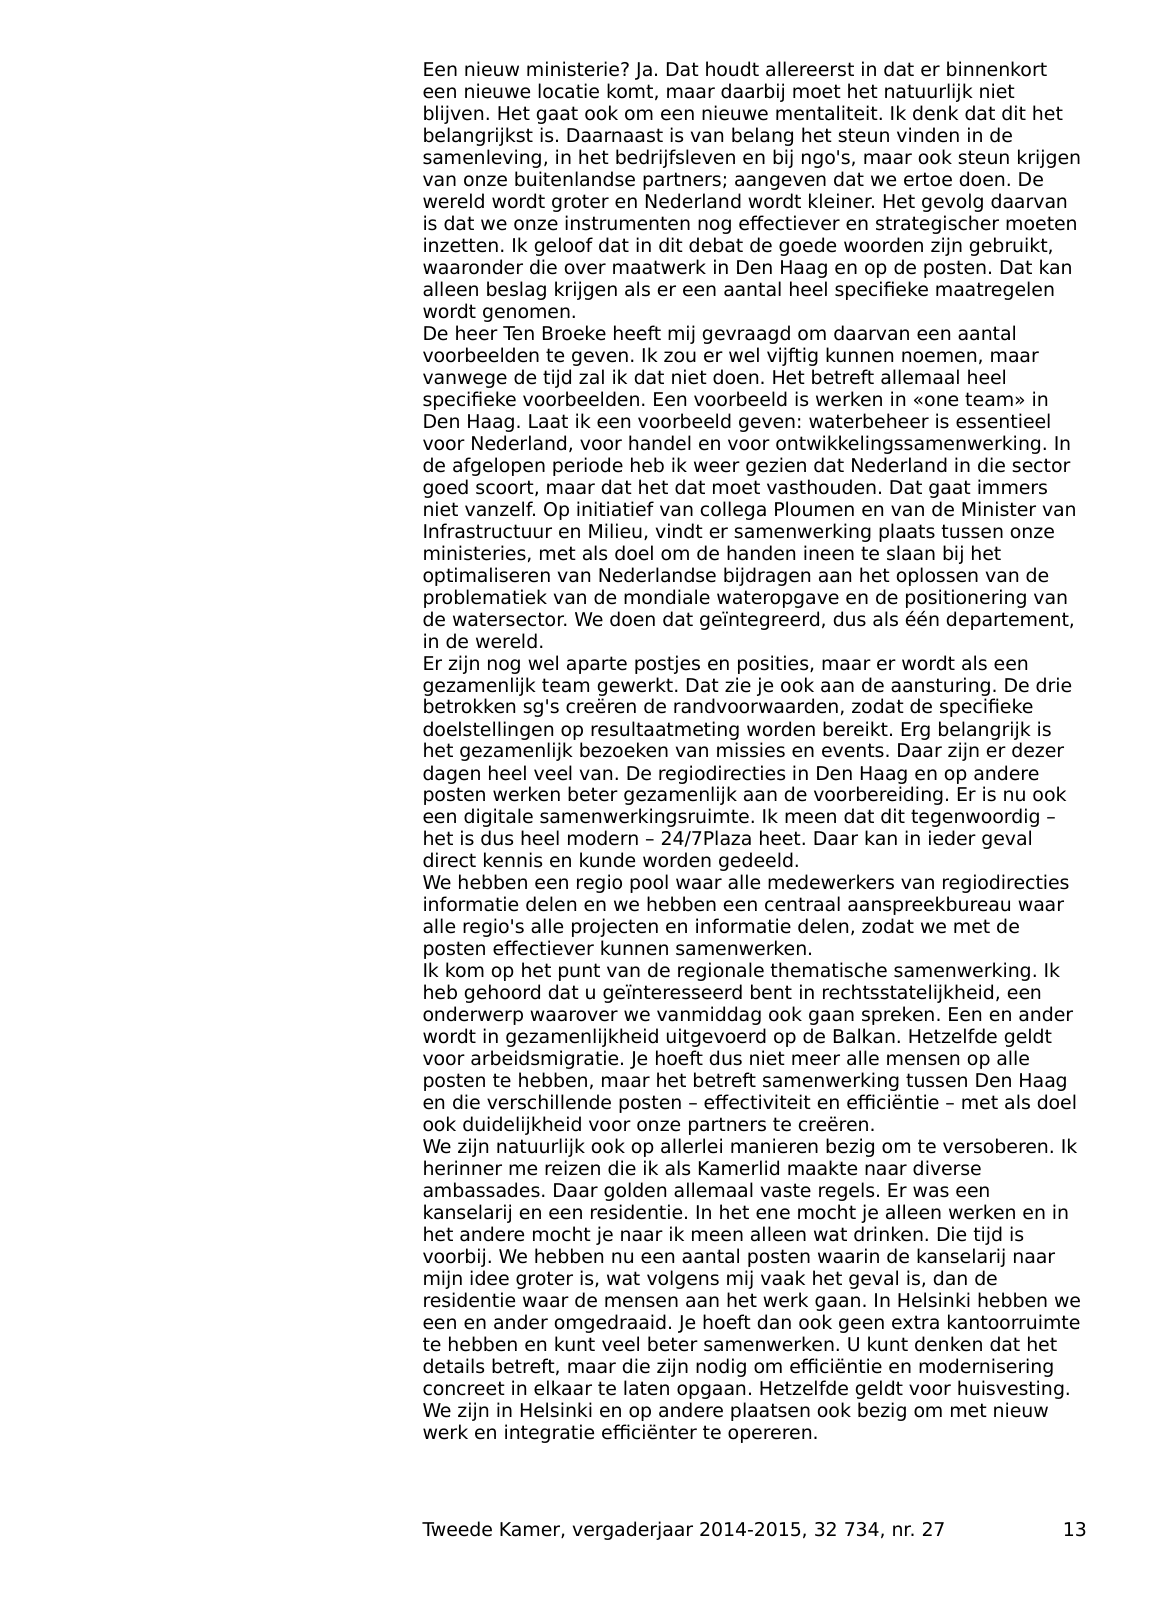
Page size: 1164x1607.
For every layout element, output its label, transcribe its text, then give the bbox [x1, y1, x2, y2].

text We hebben een regio pool waar alle medewerkers van regiodirecties informatie delen en we hebben een centraal aanspreekbureau waar alle regio's alle projecten en informatie delen, zodat we met de posten effectiever kunnen samenwerken. [422, 872, 1087, 960]
text Een nieuw ministerie? Ja. Dat houdt allereerst in dat er binnenkort een nieuwe locatie komt, maar daarbij moet het natuurlijk niet blijven. Het gaat ook om een nieuwe mentaliteit. Ik denk dat dit het belangrijkst is. Daarnaast is van belang het steun vinden in de samenleving, in het bedrijfsleven en bij ngo's, maar ook steun krijgen van onze buitenlandse partners; aangeven dat we ertoe doen. De wereld wordt groter en Nederland wordt kleiner. Het gevolg daarvan is dat we onze instrumenten nog effectiever en strategischer moeten inzetten. Ik geloof dat in dit debat de goede woorden zijn gebruikt, waaronder die over maatwerk in Den Haag en op de posten. Dat kan alleen beslag krijgen als er een aantal heel specifieke maatregelen wordt genomen. [422, 59, 1087, 323]
text De heer Ten Broeke heeft mij gevraagd om daarvan een aantal voorbeelden te geven. Ik zou er wel vijftig kunnen noemen, maar vanwege de tijd zal ik dat niet doen. Het betreft allemaal heel specifieke voorbeelden. Een voorbeeld is werken in «one team» in Den Haag. Laat ik een voorbeeld geven: waterbeheer is essentieel voor Nederland, voor handel en voor ontwikkelingssamenwerking. In de afgelopen periode heb ik weer gezien dat Nederland in die sector goed scoort, maar dat het dat moet vasthouden. Dat gaat immers niet vanzelf. Op initiatief van collega Ploumen en van de Minister van Infrastructuur en Milieu, vindt er samenwerking plaats tussen onze ministeries, met als doel om de handen ineen te slaan bij het optimaliseren van Nederlandse bijdragen aan het oplossen van de problematiek van de mondiale wateropgave en de positionering van de watersector. We doen dat geïntegreerd, dus als één departement, in de wereld. [422, 323, 1087, 652]
text Ik kom op het punt van de regionale thematische samenwerking. Ik heb gehoord dat u geïnteresseerd bent in rechtsstatelijkheid, een onderwerp waarover we vanmiddag ook gaan spreken. Een en ander wordt in gezamenlijkheid uitgevoerd op de Balkan. Hetzelfde geldt voor arbeidsmigratie. Je hoeft dus niet meer alle mensen op alle posten te hebben, maar het betreft samenwerking tussen Den Haag en die verschillende posten – effectiviteit en efficiëntie – met als doel ook duidelijkheid voor onze partners te creëren. [422, 960, 1087, 1136]
text We zijn natuurlijk ook op allerlei manieren bezig om te versoberen. Ik herinner me reizen die ik als Kamerlid maakte naar diverse ambassades. Daar golden allemaal vaste regels. Er was een kanselarij en een residentie. In het ene mocht je alleen werken en in het andere mocht je naar ik meen alleen wat drinken. Die tijd is voorbij. We hebben nu een aantal posten waarin de kanselarij naar mijn idee groter is, wat volgens mij vaak het geval is, dan de residentie waar de mensen aan het werk gaan. In Helsinki hebben we een en ander omgedraaid. Je hoeft dan ook geen extra kantoorruimte te hebben en kunt veel beter samenwerken. U kunt denken dat het details betreft, maar die zijn nodig om efficiëntie en modernisering concreet in elkaar te laten opgaan. Hetzelfde geldt voor huisvesting. We zijn in Helsinki en op andere plaatsen ook bezig om met nieuw werk en integratie efficiënter te opereren. [422, 1136, 1087, 1444]
text Er zijn nog wel aparte postjes en posities, maar er wordt als een gezamenlijk team gewerkt. Dat zie je ook aan de aansturing. De drie betrokken sg's creëren de randvoorwaarden, zodat de specifieke doelstellingen op resultaatmeting worden bereikt. Erg belangrijk is het gezamenlijk bezoeken van missies en events. Daar zijn er dezer dagen heel veel van. De regiodirecties in Den Haag en op andere posten werken beter gezamenlijk aan de voorbereiding. Er is nu ook een digitale samenwerkingsruimte. Ik meen dat dit tegenwoordig – het is dus heel modern – 24/7Plaza heet. Daar kan in ieder geval direct kennis en kunde worden gedeeld. [422, 652, 1087, 872]
